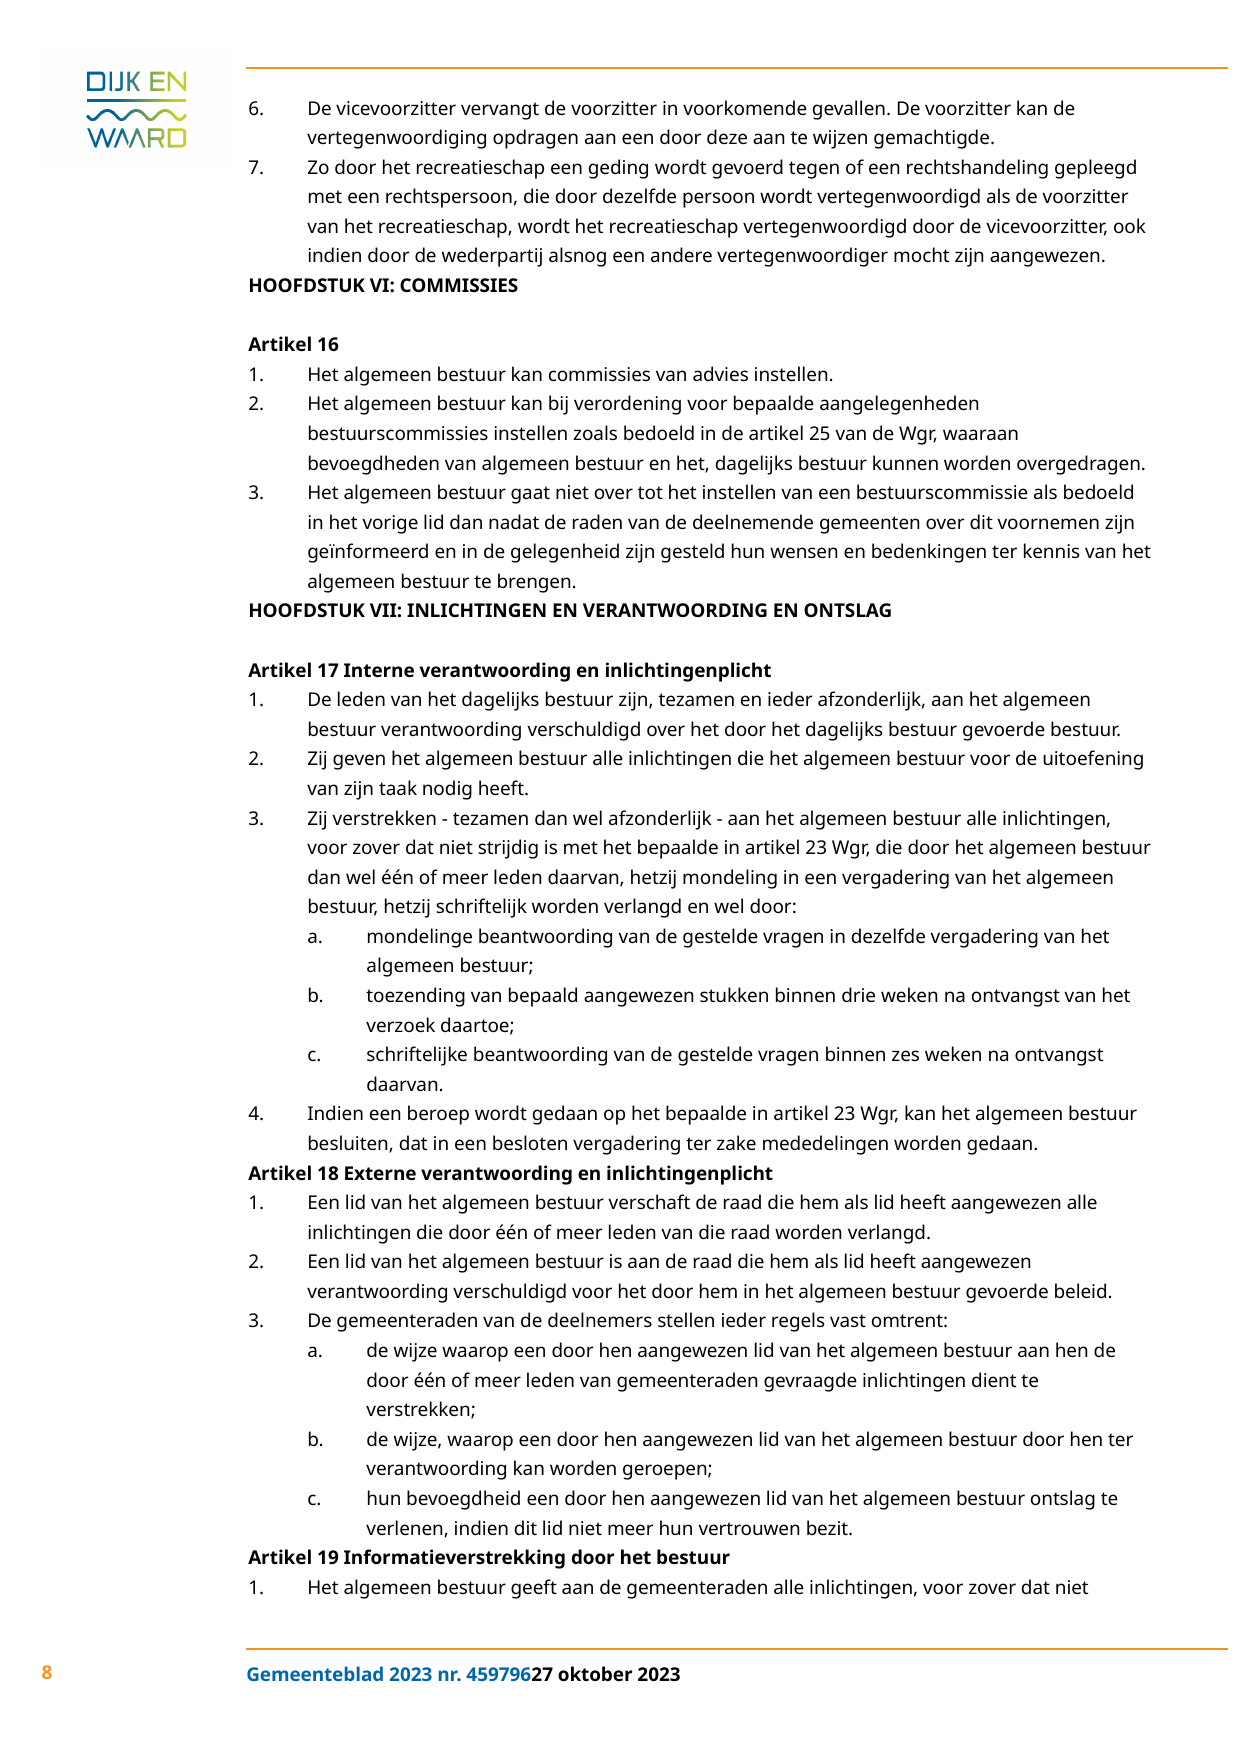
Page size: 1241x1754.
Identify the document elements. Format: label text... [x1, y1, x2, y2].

list Indien een beroep wordt gedaan op het bepaalde in artikel 23 Wgr, kan het algemeen bestuur besluiten, dat in een besloten vergadering ter zake mededelingen worden gedaan. [248, 1101, 1152, 1156]
list Het algemeen bestuur kan bij verordening voor bepaalde aangelegenheden bestuurscommissies instellen zoals bedoeld in de artikel 25 van de Wgr, waaraan bevoegdheden van algemeen bestuur en het, dagelijks bestuur kunnen worden overgedragen. [248, 391, 1152, 476]
list Het algemeen bestuur geeft aan de gemeenteraden alle inlichtingen, voor zover dat niet [248, 1574, 1152, 1600]
list mondelinge beantwoording van de gestelde vragen in dezelfde vergadering van het algemeen bestuur; [307, 923, 1152, 978]
text HOOFDSTUK VII: INLICHTINGEN EN VERANTWOORDING EN ONTSLAG [248, 598, 1152, 623]
list De leden van het dagelijks bestuur zijn, tezamen en ieder afzonderlijk, aan het algemeen bestuur verantwoording verschuldigd over het door het dagelijks bestuur gevoerde bestuur. [248, 686, 1152, 742]
text HOOFDSTUK VI: COMMISSIES [248, 272, 1152, 298]
list Een lid van het algemeen bestuur is aan de raad die hem als lid heeft aangewezen verantwoording verschuldigd voor het door hem in het algemeen bestuur gevoerde beleid. [248, 1248, 1152, 1304]
list De gemeenteraden van de deelnemers stellen ieder regels vast omtrent: [248, 1308, 1152, 1333]
list schriftelijke beantwoording van de gestelde vragen binnen zes weken na ontvangst daarvan. [307, 1041, 1152, 1097]
list de wijze, waarop een door hen aangewezen lid van het algemeen bestuur door hen ter verantwoording kan worden geroepen; [307, 1426, 1152, 1481]
list de wijze waarop een door hen aangewezen lid van het algemeen bestuur aan hen de door één of meer leden van gemeenteraden gevraagde inlichtingen dient te verstrekken; [307, 1337, 1152, 1422]
picture [41, 47, 231, 172]
list Het algemeen bestuur kan commissies van advies instellen. [248, 361, 1152, 387]
list Zij verstrekken - tezamen dan wel afzonderlijk - aan het algemeen bestuur alle inlichtingen, voor zover dat niet strijdig is met het bepaalde in artikel 23 Wgr, die door het algemeen bestuur dan wel één of meer leden daarvan, hetzij mondeling in een vergadering van het algemeen bestuur, hetzij schriftelijk worden verlangd en wel door: [248, 805, 1152, 919]
list Een lid van het algemeen bestuur verschaft de raad die hem als lid heeft aangewezen alle inlichtingen die door één of meer leden van die raad worden verlangd. [248, 1189, 1152, 1245]
text Artikel 19 Informatieverstrekking door het bestuur [248, 1544, 1152, 1570]
text Artikel 18 Externe verantwoording en inlichtingenplicht [248, 1160, 1152, 1186]
text Artikel 17 Interne verantwoording en inlichtingenplicht [248, 657, 1152, 683]
list Zo door het recreatieschap een geding wordt gevoerd tegen of een rechtshandeling gepleegd met een rechtspersoon, die door dezelfde persoon wordt vertegenwoordigd als de voorzitter van het recreatieschap, wordt het recreatieschap vertegenwoordigd door de vicevoorzitter, ook indien door de wederpartij alsnog een andere vertegenwoordiger mocht zijn aangewezen. [248, 154, 1152, 268]
list hun bevoegdheid een door hen aangewezen lid van het algemeen bestuur ontslag te verlenen, indien dit lid niet meer hun vertrouwen bezit. [307, 1485, 1152, 1541]
list toezending van bepaald aangewezen stukken binnen drie weken na ontvangst van het verzoek daartoe; [307, 982, 1152, 1038]
list De vicevoorzitter vervangt de voorzitter in voorkomende gevallen. De voorzitter kan de vertegenwoordiging opdragen aan een door deze aan te wijzen gemachtigde. [248, 95, 1152, 150]
text Artikel 16 [248, 331, 1152, 357]
list Het algemeen bestuur gaat niet over tot het instellen van een bestuurscommissie als bedoeld in het vorige lid dan nadat de raden van de deelnemende gemeenten over dit voornemen zijn geïnformeerd en in de gelegenheid zijn gesteld hun wensen en bedenkingen ter kennis van het algemeen bestuur te brengen. [248, 479, 1152, 594]
list Zij geven het algemeen bestuur alle inlichtingen die het algemeen bestuur voor de uitoefening van zijn taak nodig heeft. [248, 746, 1152, 801]
